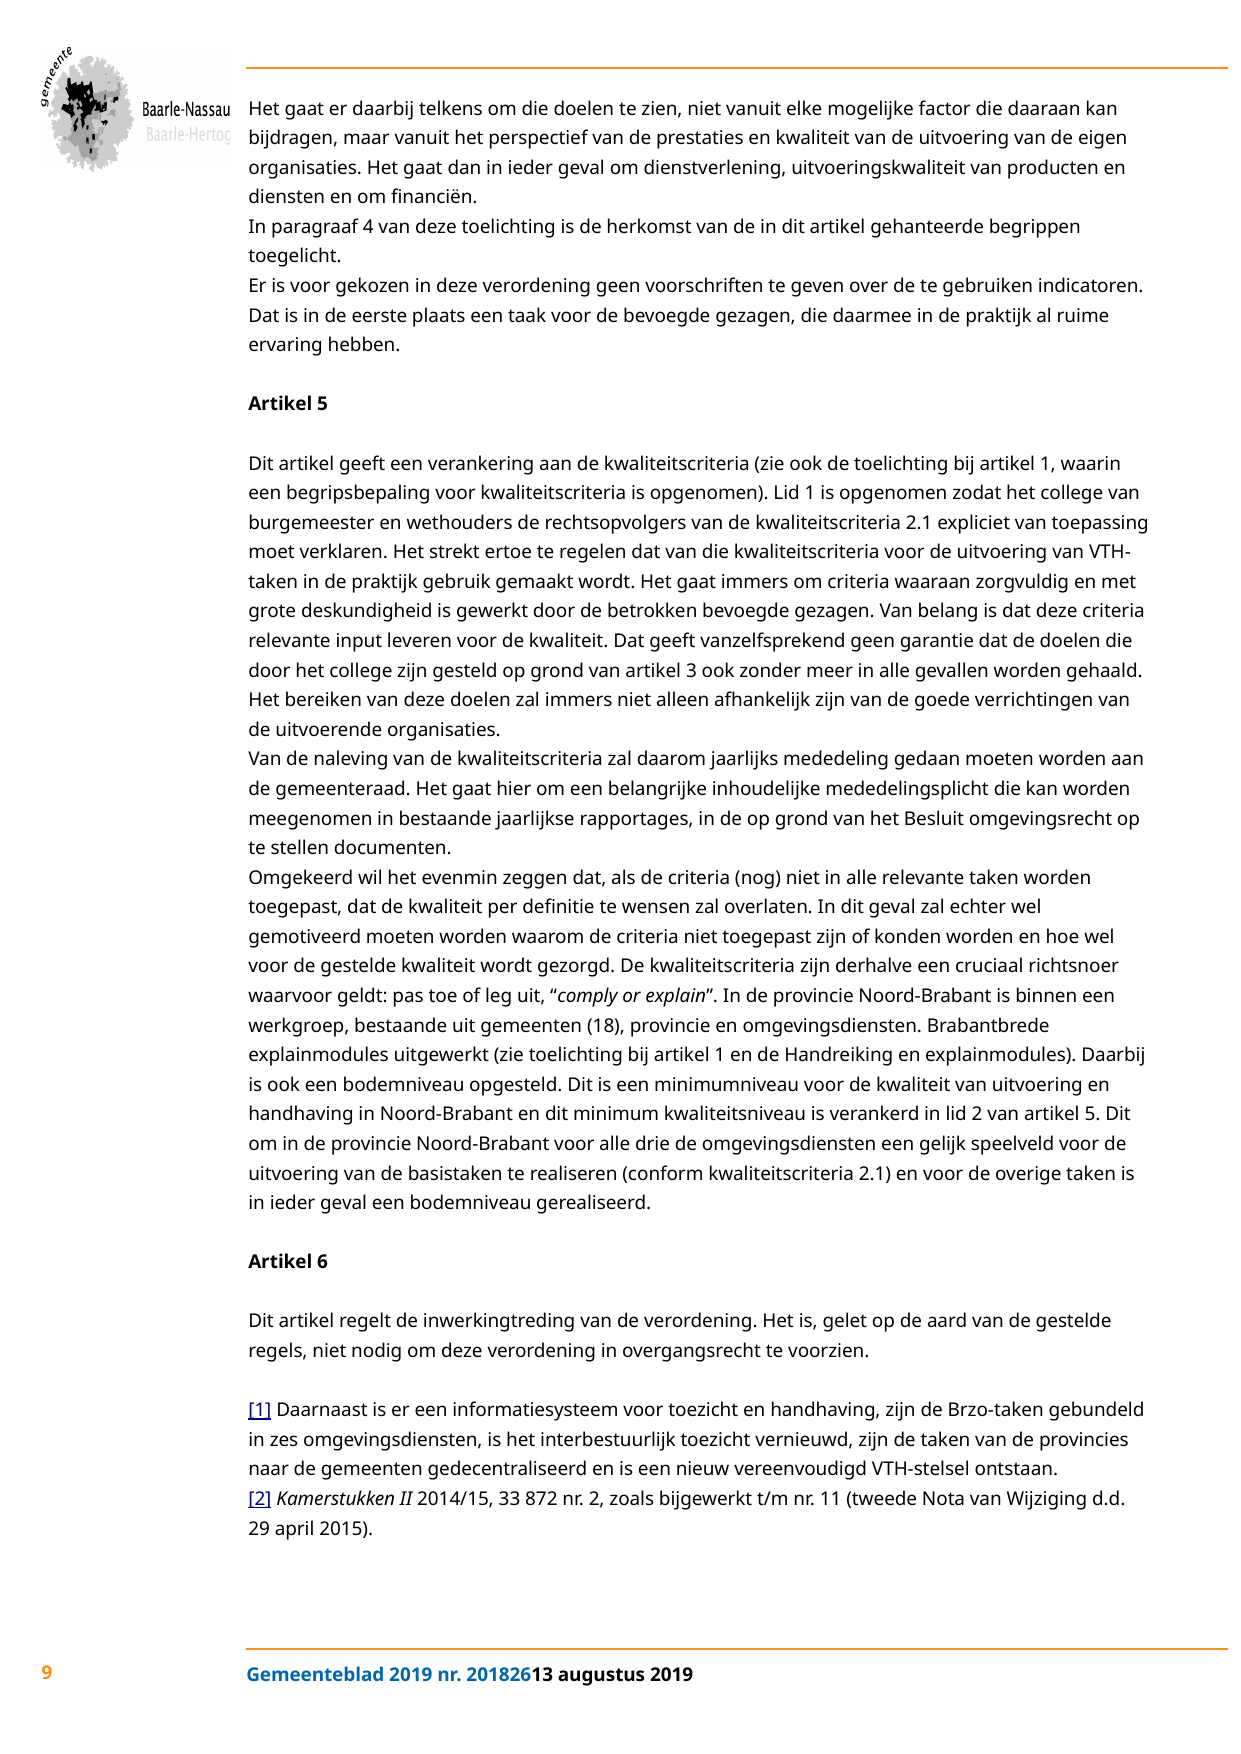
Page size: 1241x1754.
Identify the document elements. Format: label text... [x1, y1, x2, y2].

text Artikel 5 [248, 391, 1152, 416]
picture [41, 47, 231, 172]
text Van de naleving van de kwaliteitscriteria zal daarom jaarlijks mededeling gedaan moeten worden aan de gemeenteraad. Het gaat hier om een belangrijke inhoudelijke mededelingsplicht die kan worden meegenomen in bestaande jaarlijkse rapportages, in de op grond van het Besluit omgevingsrecht op te stellen documenten. [248, 746, 1152, 860]
text [1] Daarnaast is er een informatiesysteem voor toezicht en handhaving, zijn de Brzo-taken gebundeld in zes omgevingsdiensten, is het interbestuurlijk toezicht vernieuwd, zijn de taken van de provincies naar de gemeenten gedecentraliseerd en is een nieuw vereenvoudigd VTH-stelsel ontstaan. [248, 1396, 1152, 1481]
text Omgekeerd wil het evenmin zeggen dat, als de criteria (nog) niet in alle relevante taken worden toegepast, dat de kwaliteit per definitie te wensen zal overlaten. In dit geval zal echter wel gemotiveerd moeten worden waarom de criteria niet toegepast zijn of konden worden en hoe wel voor de gestelde kwaliteit wordt gezorgd. De kwaliteitscriteria zijn derhalve een cruciaal richtsnoer waarvoor geldt: pas toe of leg uit, “comply or explain”. In de provincie Noord-Brabant is binnen een werkgroep, bestaande uit gemeenten (18), provincie en omgevingsdiensten. Brabantbrede explainmodules uitgewerkt (zie toelichting bij artikel 1 en de Handreiking en explainmodules). Daarbij is ook een bodemniveau opgesteld. Dit is een minimumniveau voor de kwaliteit van uitvoering en handhaving in Noord-Brabant en dit minimum kwaliteitsniveau is verankerd in lid 2 van artikel 5. Dit om in de provincie Noord-Brabant voor alle drie de omgevingsdiensten een gelijk speelveld voor de uitvoering van de basistaken te realiseren (conform kwaliteitscriteria 2.1) en voor de overige taken is in ieder geval een bodemniveau gerealiseerd. [248, 864, 1152, 1215]
text Dit artikel geeft een verankering aan de kwaliteitscriteria (zie ook de toelichting bij artikel 1, waarin een begripsbepaling voor kwaliteitscriteria is opgenomen). Lid 1 is opgenomen zodat het college van burgemeester en wethouders de rechtsopvolgers van de kwaliteitscriteria 2.1 expliciet van toepassing moet verklaren. Het strekt ertoe te regelen dat van die kwaliteitscriteria voor de uitvoering van VTH-taken in de praktijk gebruik gemaakt wordt. Het gaat immers om criteria waaraan zorgvuldig en met grote deskundigheid is gewerkt door de betrokken bevoegde gezagen. Van belang is dat deze criteria relevante input leveren voor de kwaliteit. Dat geeft vanzelfsprekend geen garantie dat de doelen die door het college zijn gesteld op grond van artikel 3 ook zonder meer in alle gevallen worden gehaald. Het bereiken van deze doelen zal immers niet alleen afhankelijk zijn van de goede verrichtingen van de uitvoerende organisaties. [248, 450, 1152, 742]
text Er is voor gekozen in deze verordening geen voorschriften te geven over de te gebruiken indicatoren. Dat is in de eerste plaats een taak voor de bevoegde gezagen, die daarmee in de praktijk al ruime ervaring hebben. [248, 272, 1152, 357]
text Dit artikel regelt de inwerkingtreding van de verordening. Het is, gelet op de aard van de gestelde regels, niet nodig om deze verordening in overgangsrecht te voorzien. [248, 1308, 1152, 1363]
text Het gaat er daarbij telkens om die doelen te zien, niet vanuit elke mogelijke factor die daaraan kan bijdragen, maar vanuit het perspectief van de prestaties en kwaliteit van de uitvoering van de eigen organisaties. Het gaat dan in ieder geval om dienstverlening, uitvoeringskwaliteit van producten en diensten en om financiën. [248, 95, 1152, 209]
text In paragraaf 4 van deze toelichting is de herkomst van de in dit artikel gehanteerde begrippen toegelicht. [248, 213, 1152, 268]
text [2] Kamerstukken II 2014/15, 33 872 nr. 2, zoals bijgewerkt t/m nr. 11 (tweede Nota van Wijziging d.d. 29 april 2015). [248, 1485, 1152, 1541]
text Artikel 6 [248, 1248, 1152, 1274]
